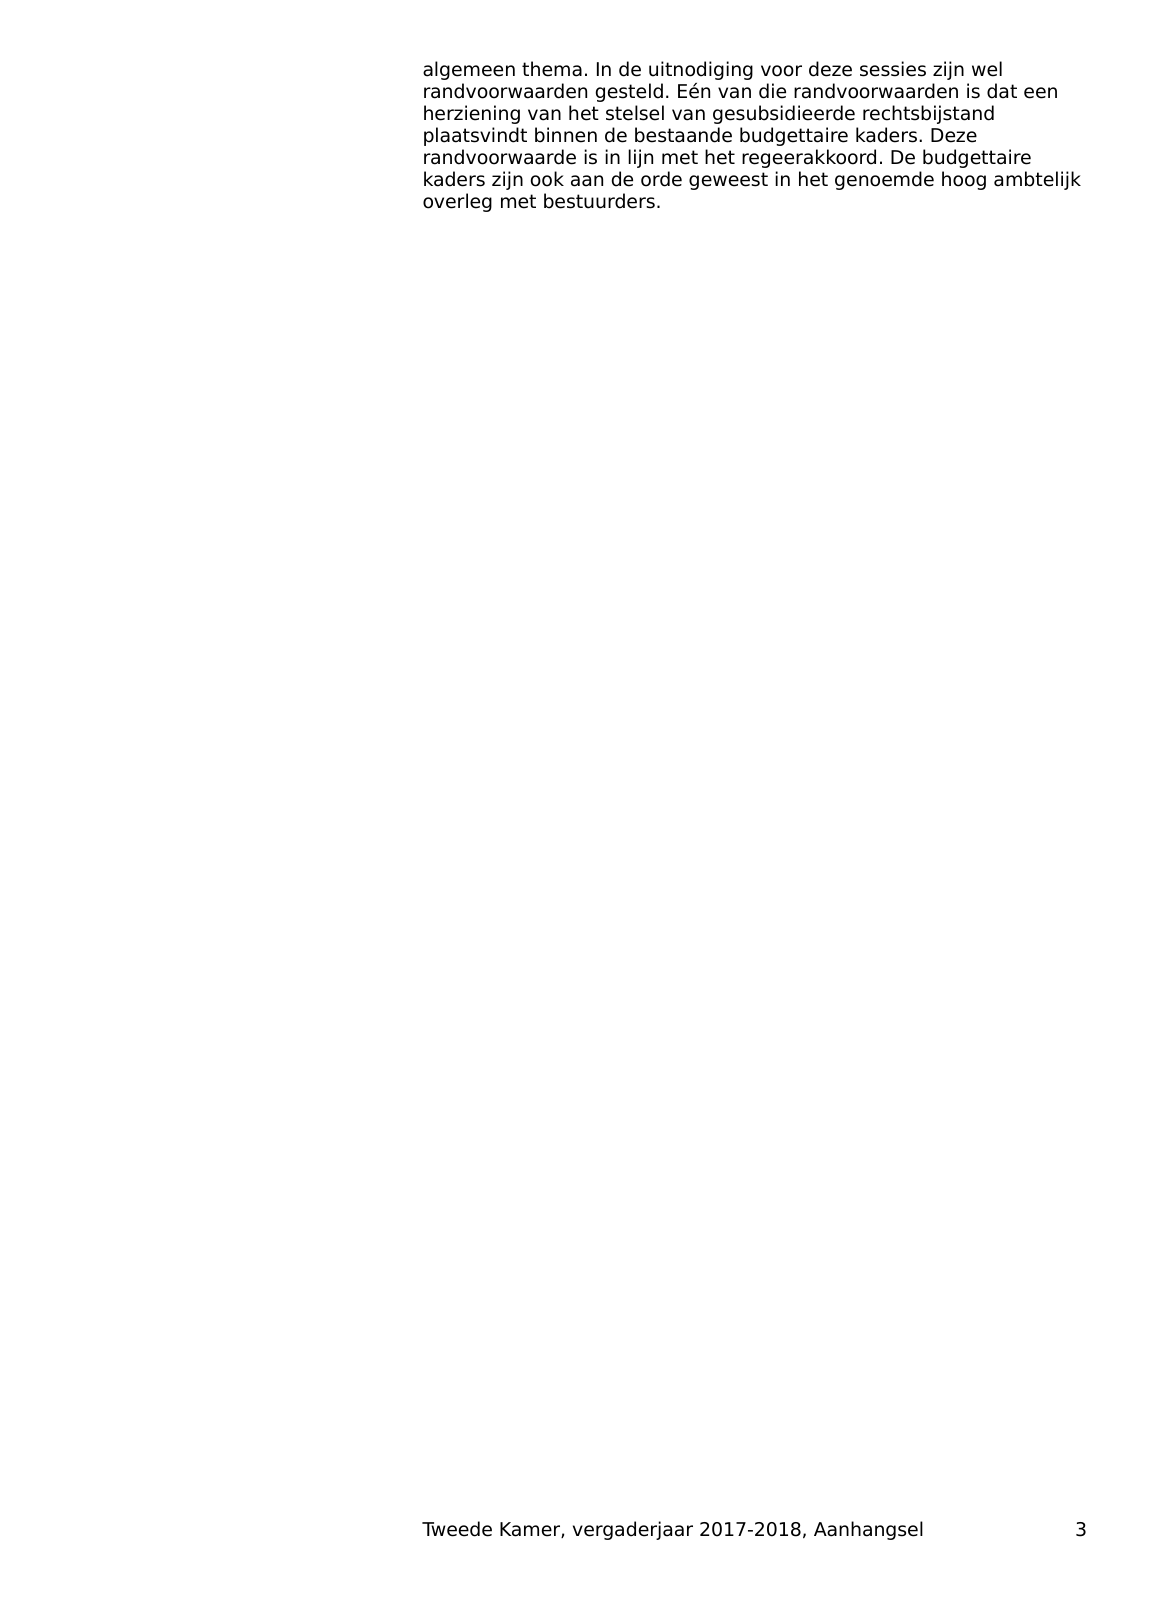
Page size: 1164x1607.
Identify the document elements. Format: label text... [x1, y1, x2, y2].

text algemeen thema. In de uitnodiging voor deze sessies zijn wel randvoorwaarden gesteld. Eén van die randvoorwaarden is dat een herziening van het stelsel van gesubsidieerde rechtsbijstand plaatsvindt binnen de bestaande budgettaire kaders. Deze randvoorwaarde is in lijn met het regeerakkoord. De budgettaire kaders zijn ook aan de orde geweest in het genoemde hoog ambtelijk overleg met bestuurders. [422, 59, 1087, 213]
